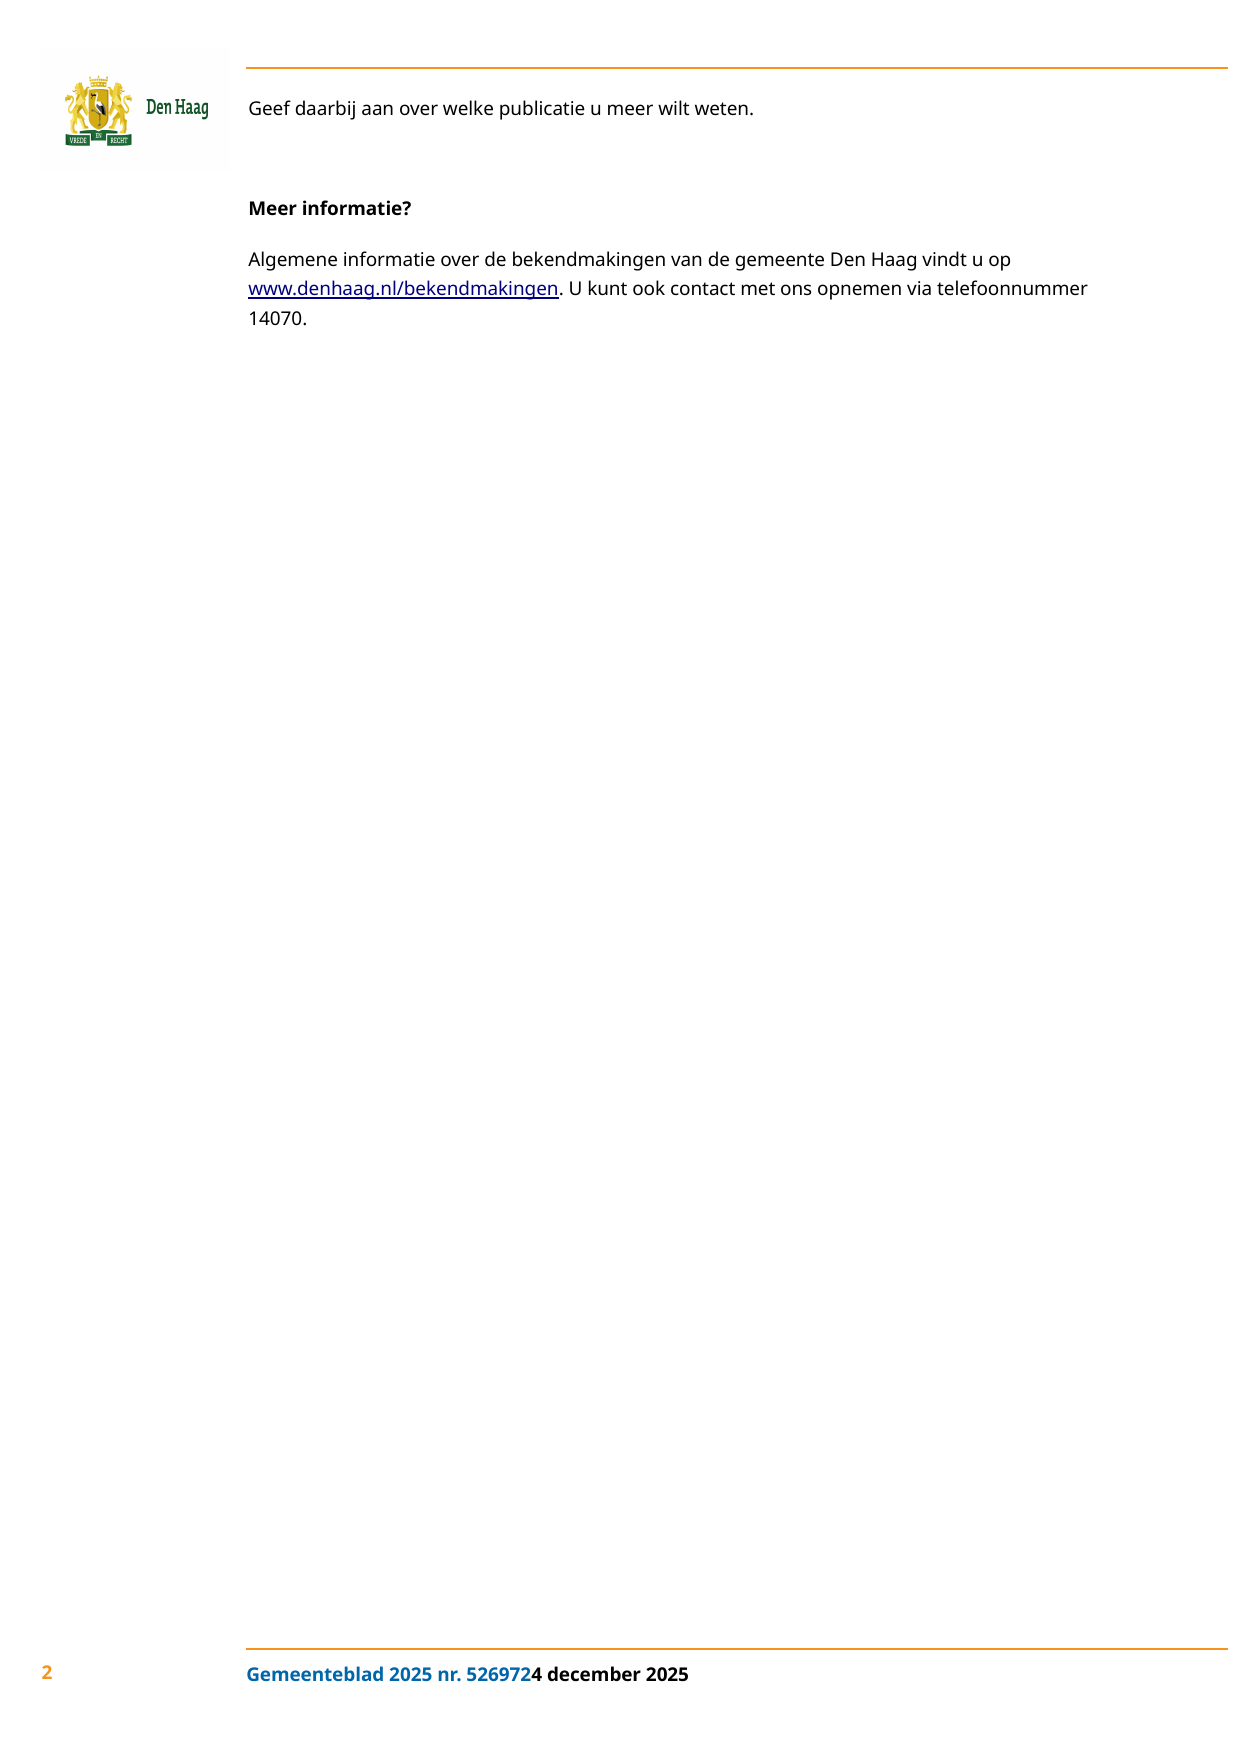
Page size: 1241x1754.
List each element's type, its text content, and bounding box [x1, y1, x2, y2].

text Geef daarbij aan over welke publicatie u meer wilt weten. [248, 95, 1152, 121]
text Algemene informatie over de bekendmakingen van de gemeente Den Haag vindt u op www.denhaag.nl/bekendmakingen. U kunt ook contact met ons opnemen via telefoonnummer 14070. [248, 246, 1152, 331]
text Meer informatie? [248, 196, 1152, 221]
picture [41, 47, 231, 172]
